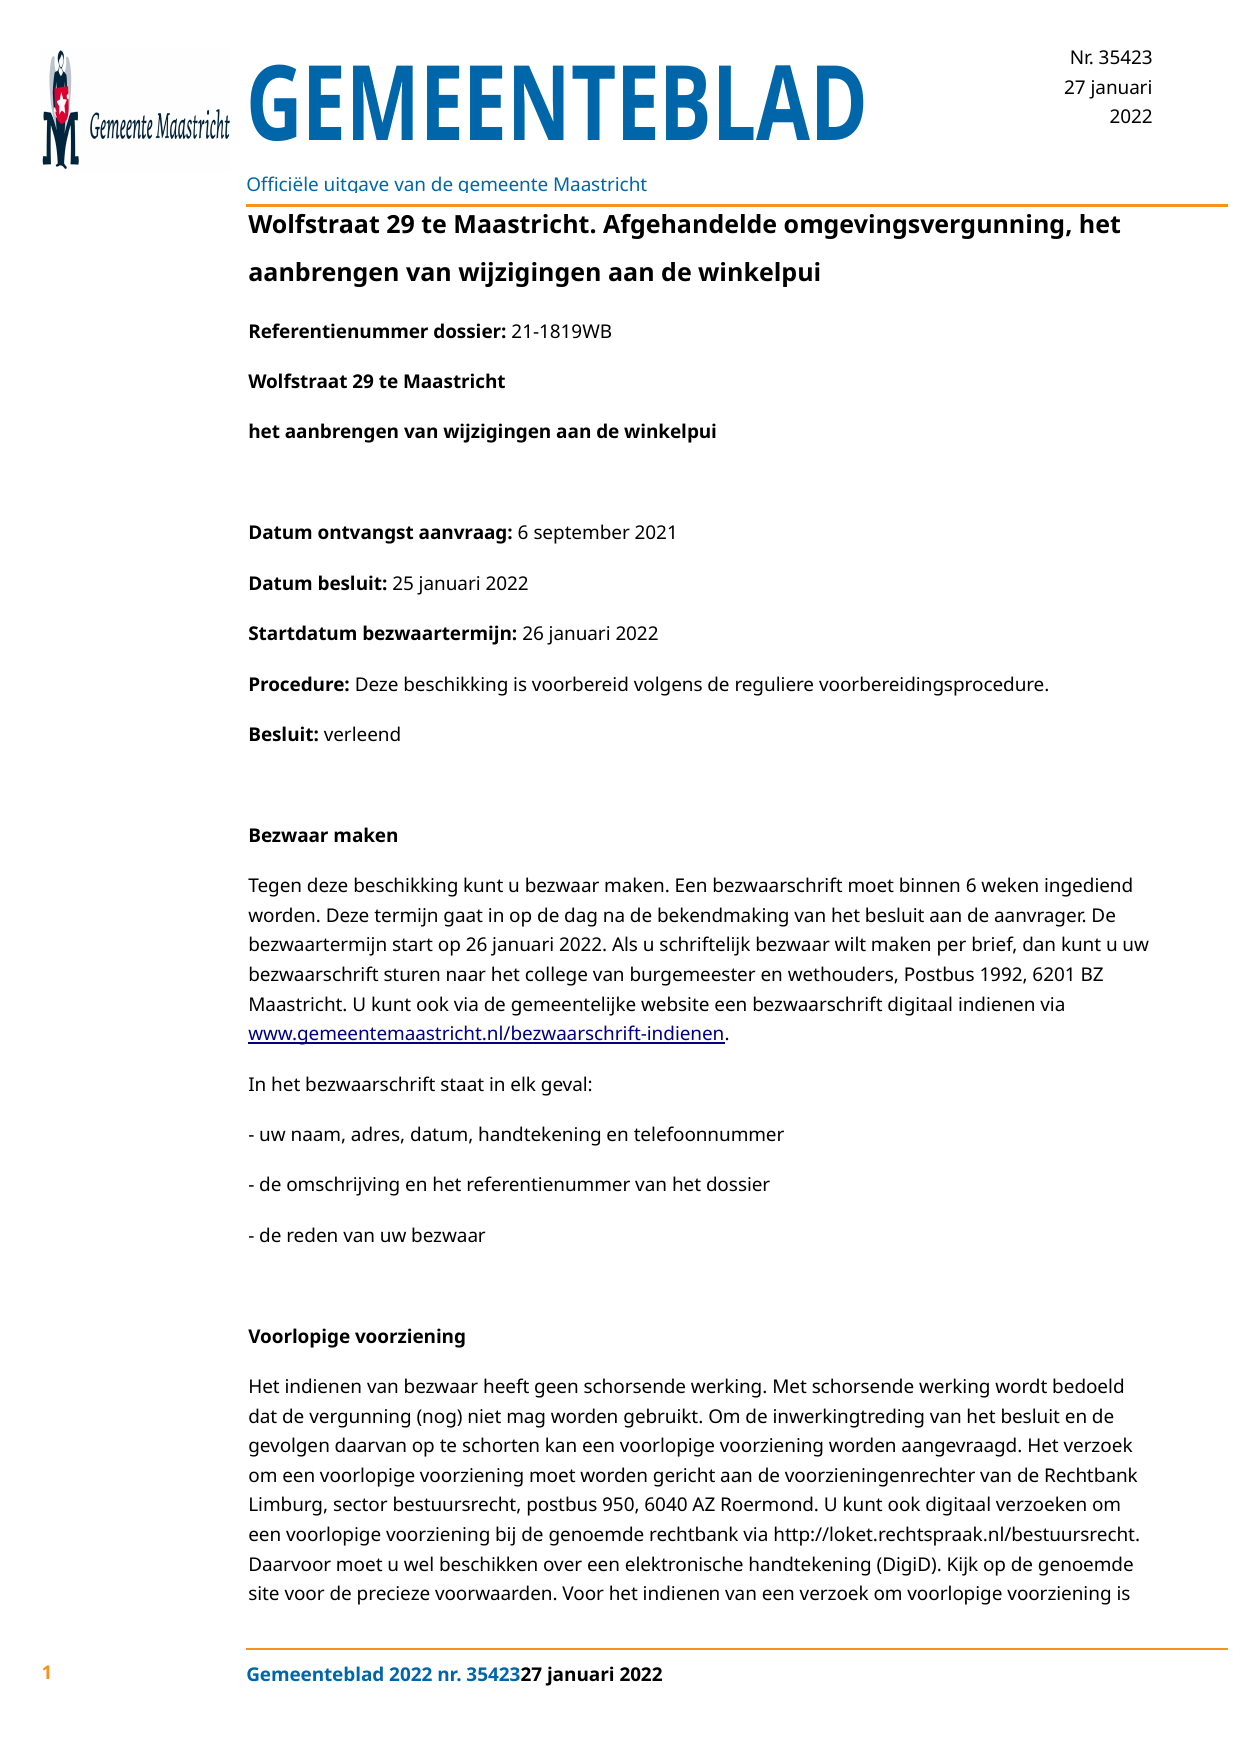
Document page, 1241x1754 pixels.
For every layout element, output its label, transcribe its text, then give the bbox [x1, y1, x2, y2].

text Startdatum bezwaartermijn: 26 januari 2022 [248, 620, 1152, 646]
text Referentienummer dossier: 21-1819WB [248, 318, 1152, 344]
text Datum ontvangst aanvraag: 6 september 2021 [248, 519, 1152, 545]
text Wolfstraat 29 te Maastricht. Afgehandelde omgevingsvergunning, het aanbrengen van wijzigingen aan de winkelpui [248, 207, 1152, 288]
text Tegen deze beschikking kunt u bezwaar maken. Een bezwaarschrift moet binnen 6 weken ingediend worden. Deze termijn gaat in op de dag na de bekendmaking van het besluit aan de aanvrager. De bezwaartermijn start op 26 januari 2022. Als u schriftelijk bezwaar wilt maken per brief, dan kunt u uw bezwaarschrift sturen naar het college van burgemeester en wethouders, Postbus 1992, 6201 BZ Maastricht. U kunt ook via de gemeentelijke website een bezwaarschrift digitaal indienen via www.gemeentemaastricht.nl/bezwaarschrift-indienen. [248, 872, 1152, 1046]
text Het indienen van bezwaar heeft geen schorsende werking. Met schorsende werking wordt bedoeld dat de vergunning (nog) niet mag worden gebruikt. Om de inwerkingtreding van het besluit en de gevolgen daarvan op te schorten kan een voorlopige voorziening worden aangevraagd. Het verzoek om een voorlopige voorziening moet worden gericht aan de voorzieningenrechter van de Rechtbank Limburg, sector bestuursrecht, postbus 950, 6040 AZ Roermond. U kunt ook digitaal verzoeken om een voorlopige voorziening bij de genoemde rechtbank via http://loket.rechtspraak.nl/bestuursrecht. Daarvoor moet u wel beschikken over een elektronische handtekening (DigiD). Kijk op de genoemde site voor de precieze voorwaarden. Voor het indienen van een verzoek om voorlopige voorziening is [248, 1373, 1152, 1606]
text Wolfstraat 29 te Maastricht [248, 368, 1152, 394]
text Bezwaar maken [248, 822, 1152, 848]
text het aanbrengen van wijzigingen aan de winkelpui [248, 419, 1152, 444]
text - uw naam, adres, datum, handtekening en telefoonnummer [248, 1121, 1152, 1147]
text Procedure: Deze beschikking is voorbereid volgens de reguliere voorbereidingsprocedure. [248, 671, 1152, 697]
text In het bezwaarschrift staat in elk geval: [248, 1071, 1152, 1097]
picture [41, 47, 231, 172]
text Voorlopige voorziening [248, 1323, 1152, 1349]
text - de omschrijving en het referentienummer van het dossier [248, 1172, 1152, 1197]
text Datum besluit: 25 januari 2022 [248, 570, 1152, 596]
text Besluit: verleend [248, 721, 1152, 747]
text - de reden van uw bezwaar [248, 1222, 1152, 1248]
